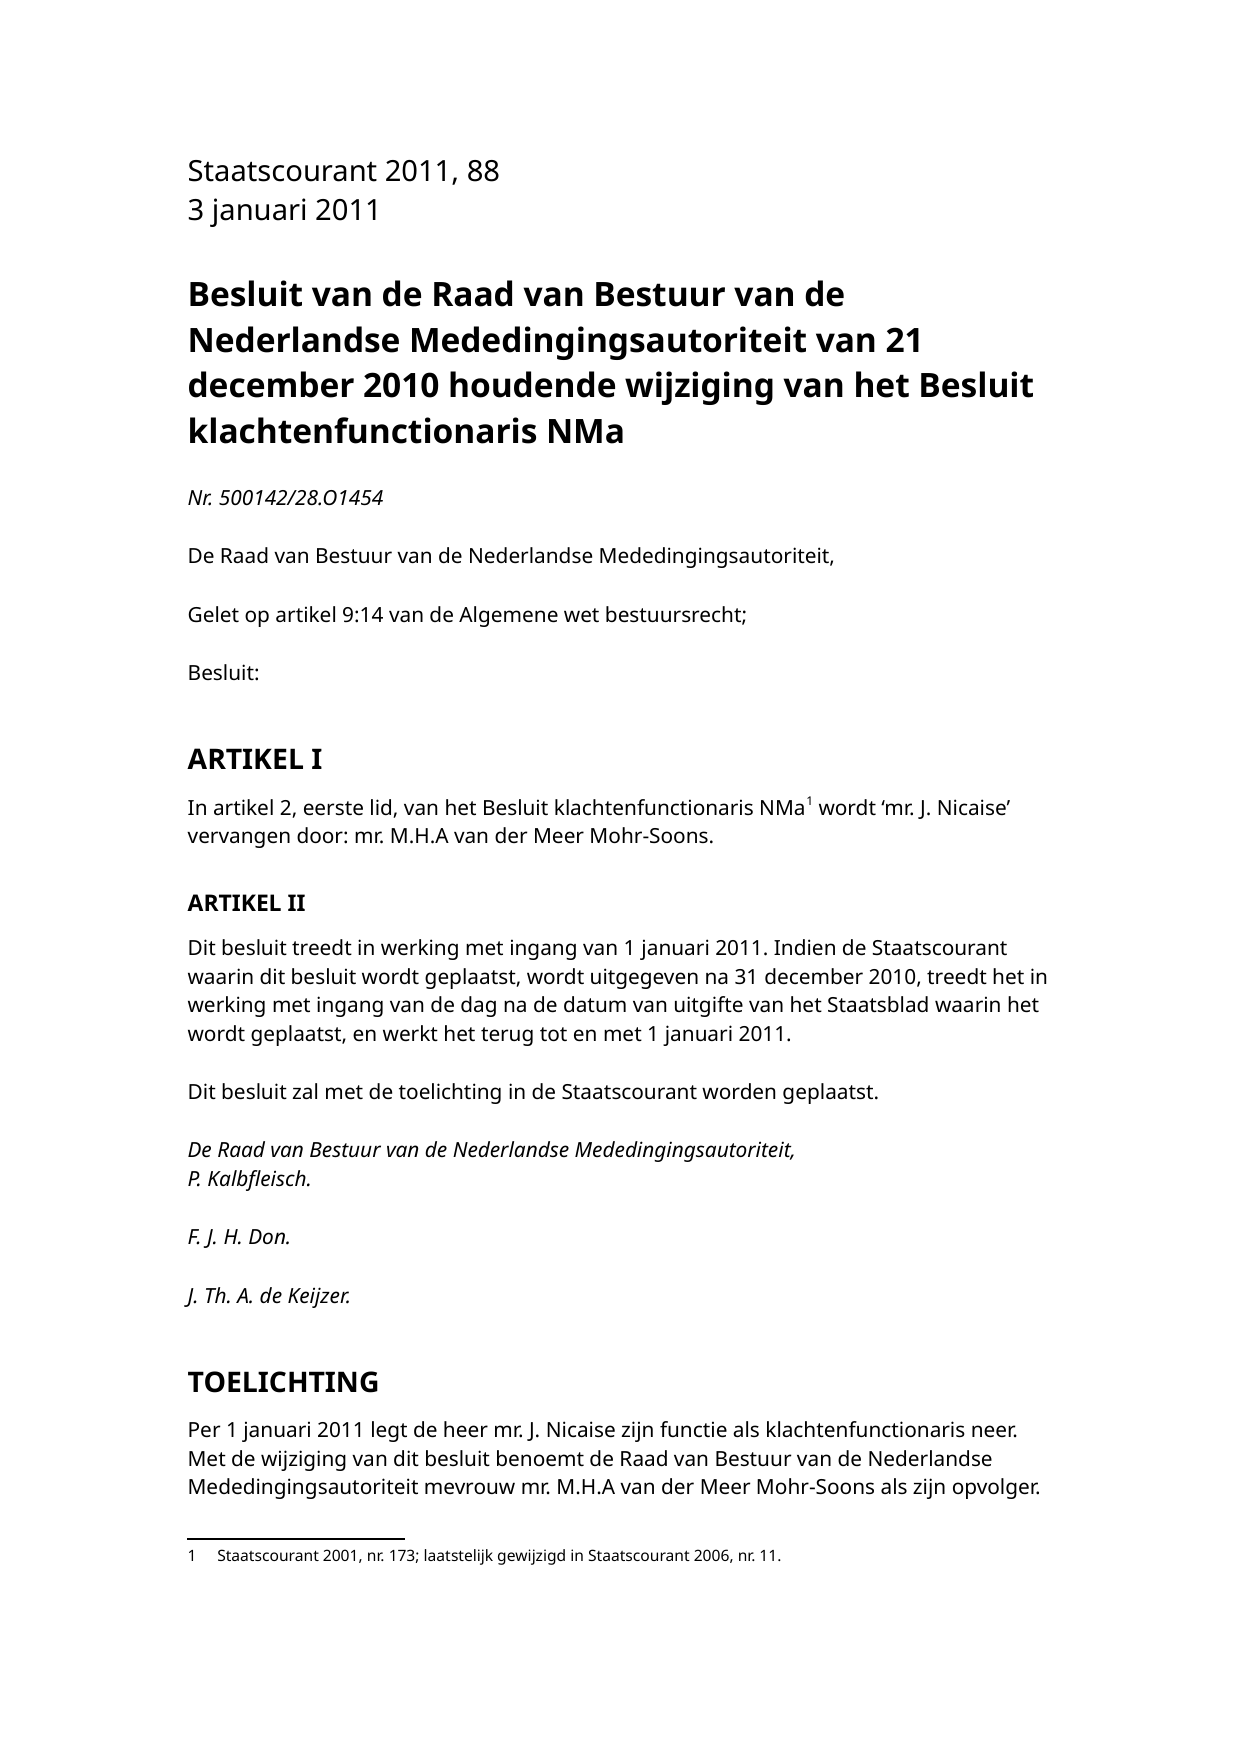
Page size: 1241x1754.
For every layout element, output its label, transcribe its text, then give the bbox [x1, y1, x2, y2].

subtitle Besluit van de Raad van Bestuur van de Nederlandse Mededingingsautoriteit van 21 december 2010 houdende wijziging van het Besluit klachtenfunctionaris NMa [187, 271, 1053, 453]
text De Raad van Bestuur van de Nederlandse Mededingingsautoriteit, [187, 1136, 1053, 1164]
subtitle ARTIKEL II [187, 887, 1053, 918]
text Dit besluit treedt in werking met ingang van 1 januari 2011. Indien de Staatscourant waarin dit besluit wordt geplaatst, wordt uitgegeven na 31 december 2010, treedt het in werking met ingang van de dag na de datum van uitgifte van het Staatsblad waarin het wordt geplaatst, en werkt het terug tot en met 1 januari 2011. [187, 933, 1053, 1047]
text De Raad van Bestuur van de Nederlandse Mededingingsautoriteit, [187, 541, 1053, 570]
text Dit besluit zal met de toelichting in de Staatscourant worden geplaatst. [187, 1077, 1053, 1106]
text P. Kalbfleisch. [187, 1164, 1053, 1192]
text F. J. H. Don. [187, 1222, 1053, 1251]
text Per 1 januari 2011 legt de heer mr. J. Nicaise zijn functie als klachtenfunctionaris neer. Met de wijziging van dit besluit benoemt de Raad van Bestuur van de Nederlandse Mededingingsautoriteit mevrouw mr. M.H.A van der Meer Mohr-Soons als zijn opvolger. [187, 1416, 1053, 1501]
text Staatscourant 2011, 88 [187, 150, 1053, 190]
text 3 januari 2011 [187, 190, 1053, 229]
text Besluit: [187, 658, 1053, 687]
subtitle ARTIKEL I [187, 739, 1053, 778]
text Gelet op artikel 9:14 van de Algemene wet bestuursrecht; [187, 600, 1053, 628]
text In artikel 2, eerste lid, van het Besluit klachtenfunctionaris NMa wordt ‘mr. J. Nicaise’ vervangen door: mr. M.H.A van der Meer Mohr-Soons. [187, 793, 1053, 850]
text Staatscourant 2001, nr. 173; laatstelijk gewijzigd in Staatscourant 2006, nr. 11. [187, 1538, 1053, 1566]
text J. Th. A. de Keijzer. [187, 1281, 1053, 1309]
subtitle TOELICHTING [187, 1362, 1053, 1401]
text Nr. 500142/28.O1454 [187, 483, 1053, 511]
